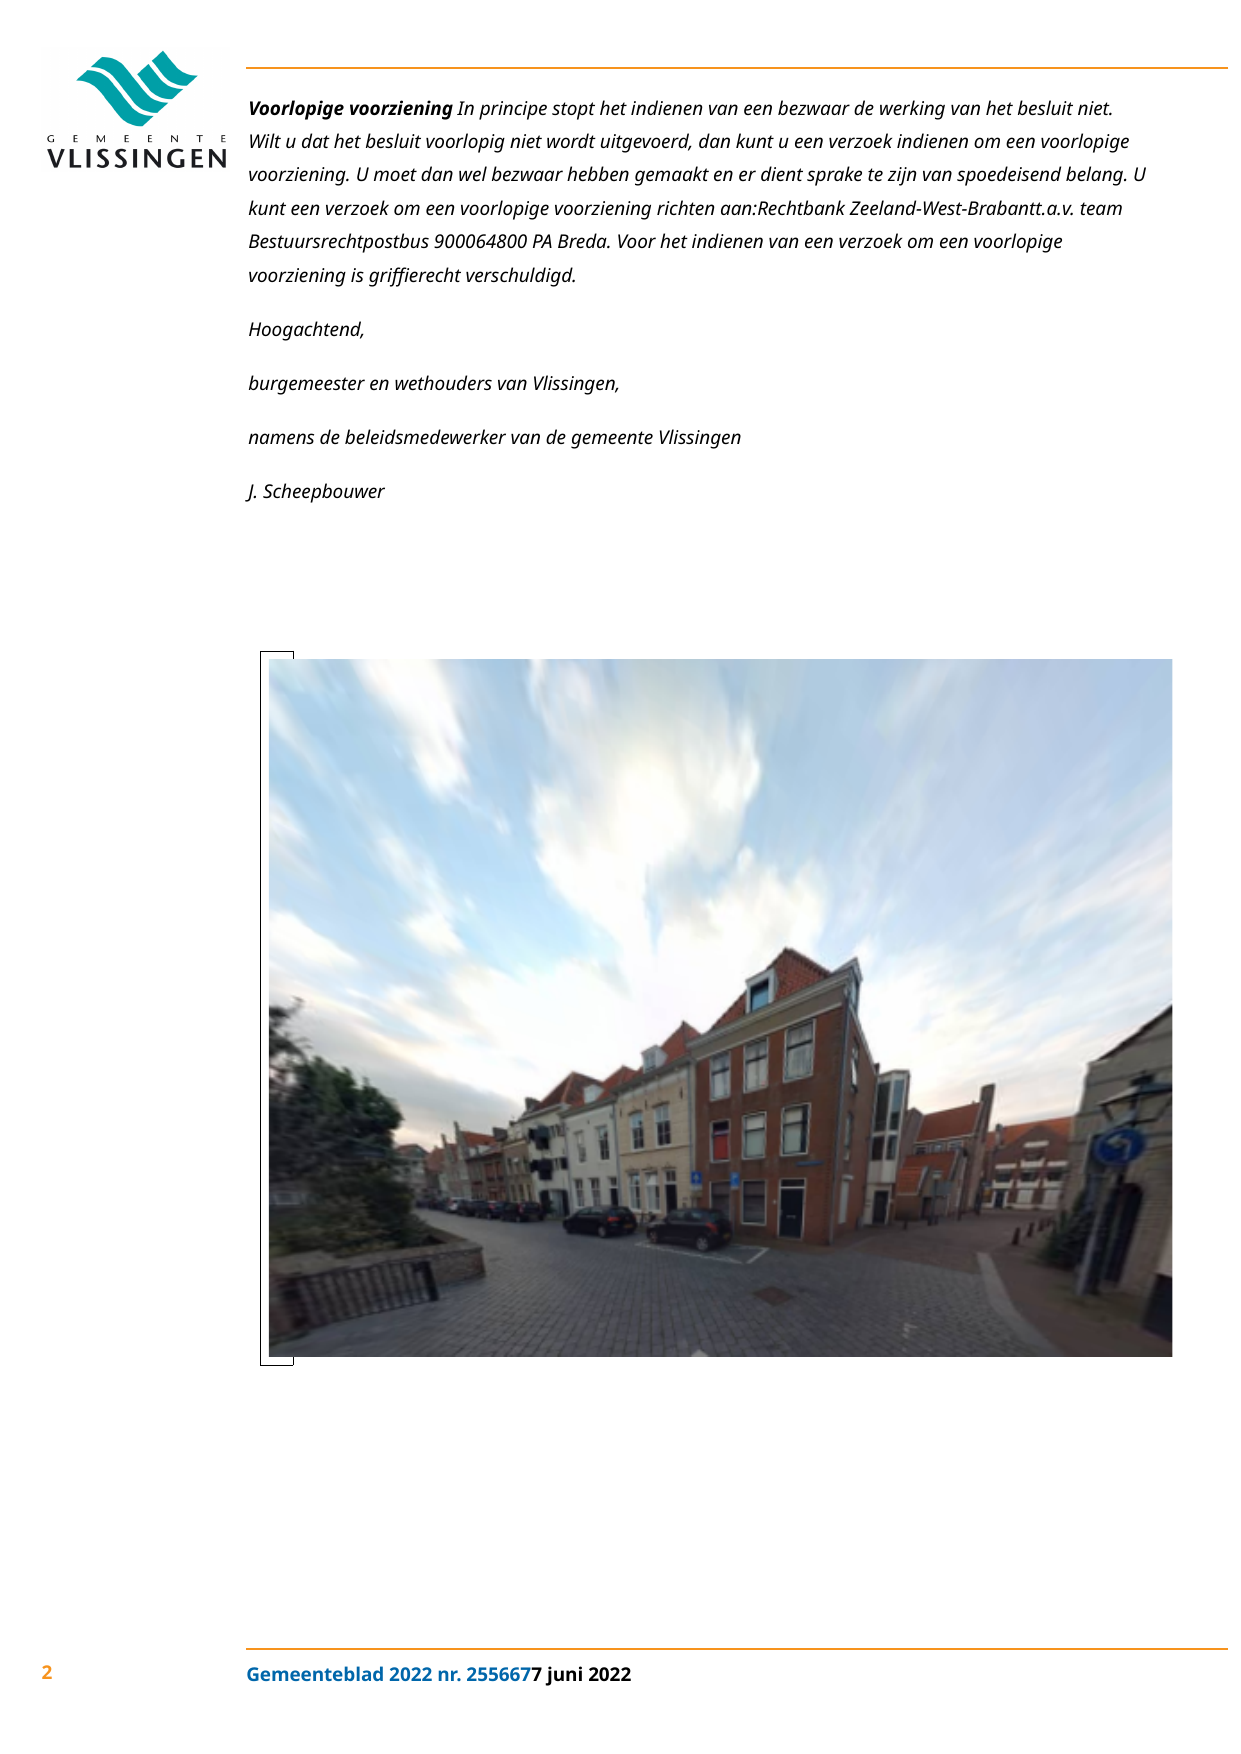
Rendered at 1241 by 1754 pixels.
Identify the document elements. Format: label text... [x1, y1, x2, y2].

text burgemeester en wethouders van Vlissingen, [248, 370, 1152, 396]
text Voorlopige voorziening In principe stopt het indienen van een bezwaar de werking van het besluit niet. Wilt u dat het besluit voorlopig niet wordt uitgevoerd, dan kunt u een verzoek indienen om een voorlopige voorziening. U moet dan wel bezwaar hebben gemaakt en er dient sprake te zijn van spoedeisend belang. U kunt een verzoek om een voorlopige voorziening richten aan:Rechtbank Zeeland-West-Brabantt.a.v. team Bestuursrechtpostbus 900064800 PA Breda. Voor het indienen van een verzoek om een voorlopige voorziening is griffierecht verschuldigd. [248, 95, 1152, 288]
text J. Scheepbouwer [248, 478, 1152, 504]
text Hoogachtend, [248, 316, 1152, 342]
text namens de beleidsmedewerker van de gemeente Vlissingen [248, 424, 1152, 450]
picture [41, 47, 231, 172]
picture [268, 659, 1173, 1357]
